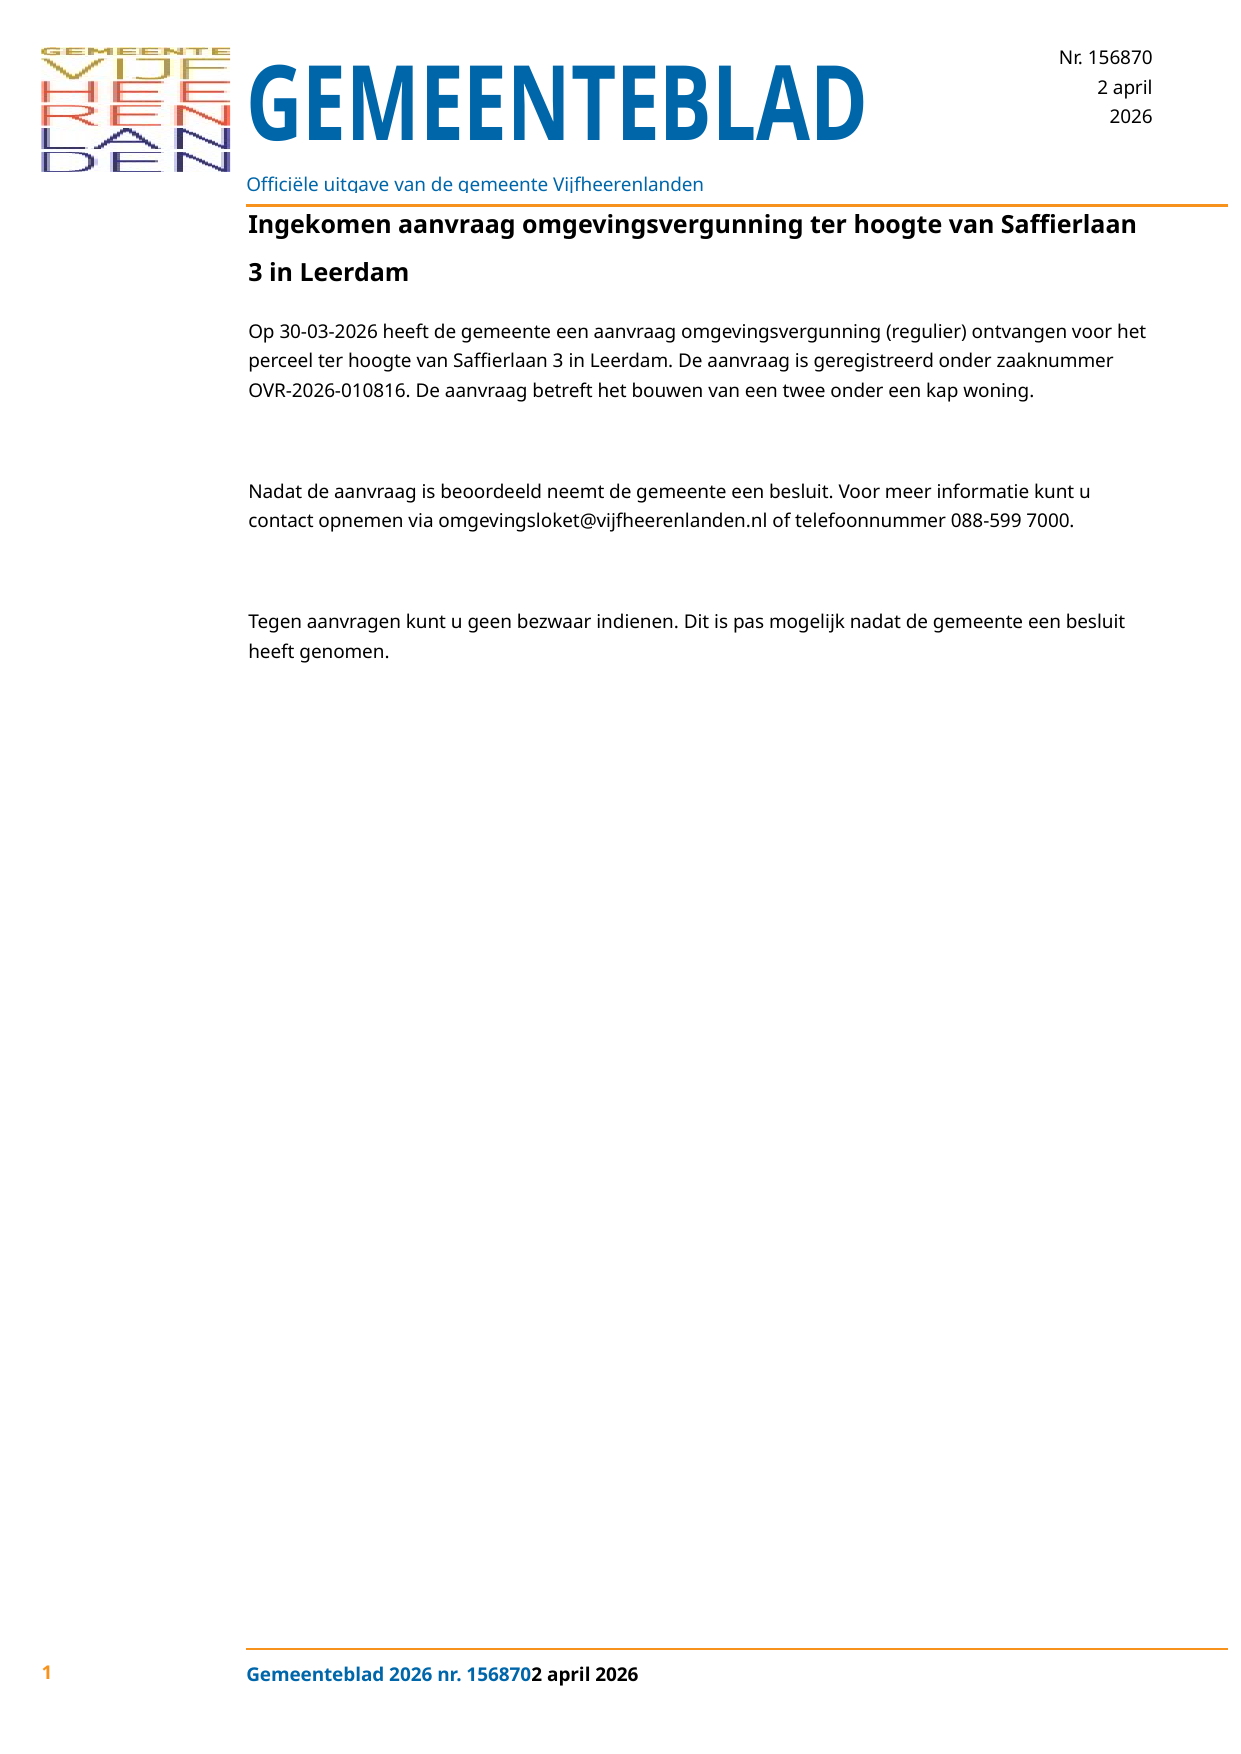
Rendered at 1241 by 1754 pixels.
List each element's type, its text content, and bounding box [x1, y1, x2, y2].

picture [41, 47, 231, 172]
text Nadat de aanvraag is beoordeeld neemt de gemeente een besluit. Voor meer informatie kunt u contact opnemen via omgevingsloket@vijfheerenlanden.nl of telefoonnummer 088-599 7000. [248, 478, 1152, 533]
text Tegen aanvragen kunt u geen bezwaar indienen. Dit is pas mogelijk nadat de gemeente een besluit heeft genomen. [248, 608, 1152, 664]
text Op 30-03-2026 heeft de gemeente een aanvraag omgevingsvergunning (regulier) ontvangen voor het perceel ter hoogte van Saffierlaan 3 in Leerdam. De aanvraag is geregistreerd onder zaaknummer OVR-2026-010816. De aanvraag betreft het bouwen van een twee onder een kap woning. [248, 318, 1152, 403]
text Ingekomen aanvraag omgevingsvergunning ter hoogte van Saffierlaan 3 in Leerdam [248, 207, 1152, 288]
